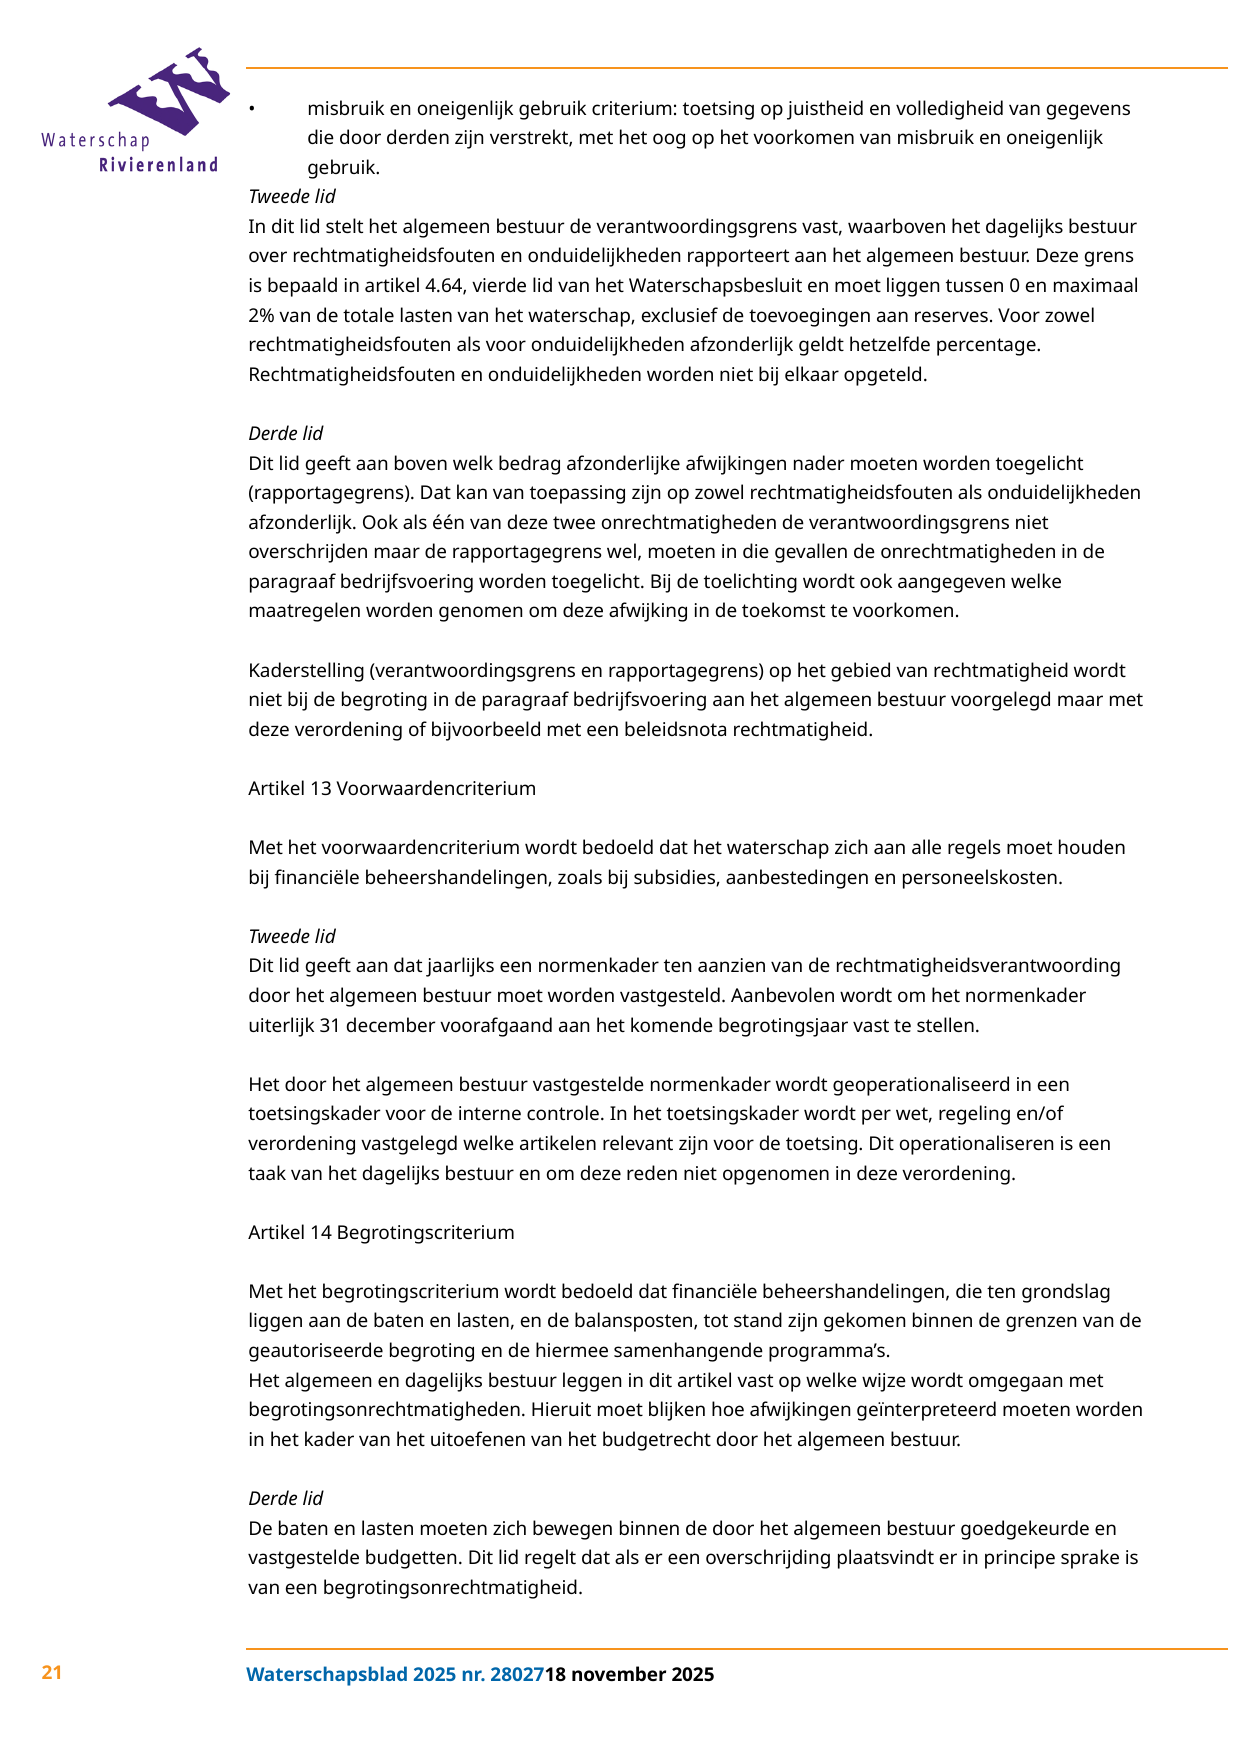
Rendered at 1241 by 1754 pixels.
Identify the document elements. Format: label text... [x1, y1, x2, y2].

picture [41, 47, 231, 172]
text Het door het algemeen bestuur vastgestelde normenkader wordt geoperationaliseerd in een toetsingskader voor de interne controle. In het toetsingskader wordt per wet, regeling en/of verordening vastgelegd welke artikelen relevant zijn voor de toetsing. Dit operationaliseren is een taak van het dagelijks bestuur en om deze reden niet opgenomen in deze verordening. [248, 1071, 1152, 1186]
text In dit lid stelt het algemeen bestuur de verantwoordingsgrens vast, waarboven het dagelijks bestuur over rechtmatigheidsfouten en onduidelijkheden rapporteert aan het algemeen bestuur. Deze grens is bepaald in artikel 4.64, vierde lid van het Waterschapsbesluit en moet liggen tussen 0 en maximaal 2% van de totale lasten van het waterschap, exclusief de toevoegingen aan reserves. Voor zowel rechtmatigheidsfouten als voor onduidelijkheden afzonderlijk geldt hetzelfde percentage. Rechtmatigheidsfouten en onduidelijkheden worden niet bij elkaar opgeteld. [248, 213, 1152, 387]
text Tweede lid [248, 923, 1152, 949]
text Dit lid geeft aan boven welk bedrag afzonderlijke afwijkingen nader moeten worden toegelicht (rapportagegrens). Dat kan van toepassing zijn op zowel rechtmatigheidsfouten als onduidelijkheden afzonderlijk. Ook als één van deze twee onrechtmatigheden de verantwoordingsgrens niet overschrijden maar de rapportagegrens wel, moeten in die gevallen de onrechtmatigheden in de paragraaf bedrijfsvoering worden toegelicht. Bij de toelichting wordt ook aangegeven welke maatregelen worden genomen om deze afwijking in de toekomst te voorkomen. [248, 450, 1152, 623]
text Dit lid geeft aan dat jaarlijks een normenkader ten aanzien van de rechtmatigheidsverantwoording door het algemeen bestuur moet worden vastgesteld. Aanbevolen wordt om het normenkader uiterlijk 31 december voorafgaand aan het komende begrotingsjaar vast te stellen. [248, 953, 1152, 1038]
text Met het begrotingscriterium wordt bedoeld dat financiële beheershandelingen, die ten grondslag liggen aan de baten en lasten, en de balansposten, tot stand zijn gekomen binnen de grenzen van de geautoriseerde begroting en de hiermee samenhangende programma’s. [248, 1278, 1152, 1363]
text Artikel 14 Begrotingscriterium [248, 1219, 1152, 1245]
text Tweede lid [248, 183, 1152, 209]
text Kaderstelling (verantwoordingsgrens en rapportagegrens) op het gebied van rechtmatigheid wordt niet bij de begroting in de paragraaf bedrijfsvoering aan het algemeen bestuur voorgelegd maar met deze verordening of bijvoorbeeld met een beleidsnota rechtmatigheid. [248, 657, 1152, 742]
text Derde lid [248, 1485, 1152, 1511]
text Derde lid [248, 420, 1152, 446]
text Artikel 13 Voorwaardencriterium [248, 775, 1152, 801]
text Met het voorwaardencriterium wordt bedoeld dat het waterschap zich aan alle regels moet houden bij financiële beheershandelingen, zoals bij subsidies, aanbestedingen en personeelskosten. [248, 834, 1152, 890]
text Het algemeen en dagelijks bestuur leggen in dit artikel vast op welke wijze wordt omgegaan met begrotingsonrechtmatigheden. Hieruit moet blijken hoe afwijkingen geïnterpreteerd moeten worden in het kader van het uitoefenen van het budgetrecht door het algemeen bestuur. [248, 1367, 1152, 1452]
text De baten en lasten moeten zich bewegen binnen de door het algemeen bestuur goedgekeurde en vastgestelde budgetten. Dit lid regelt dat als er een overschrijding plaatsvindt er in principe sprake is van een begrotingsonrechtmatigheid. [248, 1515, 1152, 1600]
list misbruik en oneigenlijk gebruik criterium: toetsing op juistheid en volledigheid van gegevens die door derden zijn verstrekt, met het oog op het voorkomen van misbruik en oneigenlijk gebruik. [248, 95, 1152, 180]
